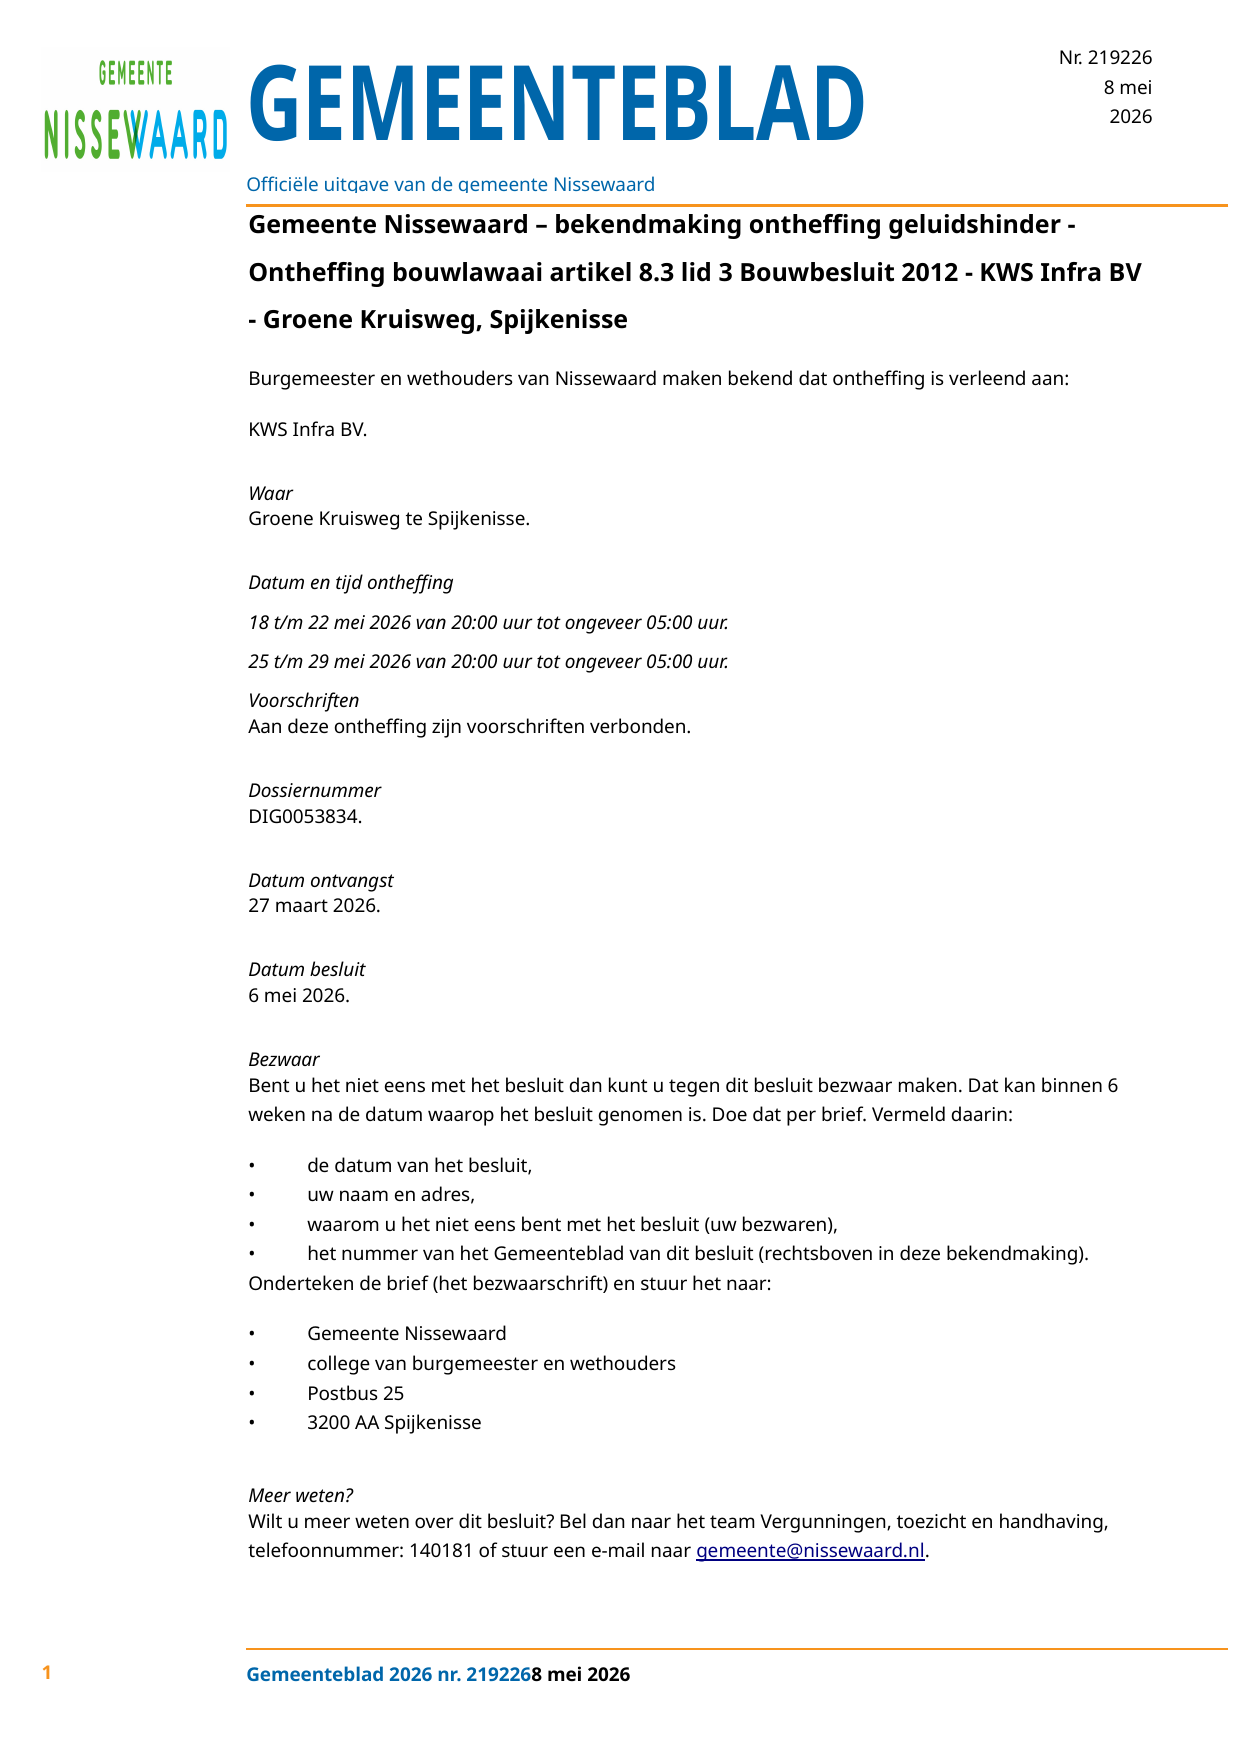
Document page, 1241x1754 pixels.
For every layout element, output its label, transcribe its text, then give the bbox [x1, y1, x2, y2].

text Datum ontvangst [248, 867, 1152, 892]
text 27 maart 2026. [248, 892, 1152, 918]
text Burgemeester en wethouders van Nissewaard maken bekend dat ontheffing is verleend aan: [248, 366, 1152, 391]
list waarom u het niet eens bent met het besluit (uw bezwaren), [248, 1211, 1152, 1237]
text DIG0053834. [248, 803, 1152, 828]
text Aan deze ontheffing zijn voorschriften verbonden. [248, 713, 1152, 739]
list het nummer van het Gemeenteblad van dit besluit (rechtsboven in deze bekendmaking). [248, 1241, 1152, 1266]
text Waar [248, 480, 1152, 506]
text 18 t/m 22 mei 2026 van 20:00 uur tot ongeveer 05:00 uur. [248, 609, 1152, 634]
list Postbus 25 [248, 1380, 1152, 1406]
text Groene Kruisweg te Spijkenisse. [248, 506, 1152, 531]
text Bent u het niet eens met het besluit dan kunt u tegen dit besluit bezwaar maken. Dat kan binnen 6 weken na de datum waarop het besluit genomen is. Doe dat per brief. Vermeld daarin: [248, 1072, 1152, 1127]
text Bezwaar [248, 1046, 1152, 1072]
text Onderteken de brief (het bezwaarschrift) en stuur het naar: [248, 1270, 1152, 1296]
text Wilt u meer weten over dit besluit? Bel dan naar het team Vergunningen, toezicht en handhaving, telefoonnummer: 140181 of stuur een e-mail naar gemeente@nissewaard.nl. [248, 1508, 1152, 1563]
text Meer weten? [248, 1482, 1152, 1508]
list 3200 AA Spijkenisse [248, 1409, 1152, 1435]
text Datum en tijd ontheffing [248, 569, 1152, 595]
text KWS Infra BV. [248, 416, 1152, 442]
list college van burgemeester en wethouders [248, 1350, 1152, 1376]
text Voorschriften [248, 687, 1152, 713]
list de datum van het besluit, [248, 1152, 1152, 1178]
text Dossiernummer [248, 777, 1152, 803]
picture [41, 47, 231, 172]
text Datum besluit [248, 956, 1152, 982]
text Gemeente Nissewaard – bekendmaking ontheffing geluidshinder - Ontheffing bouwlawaai artikel 8.3 lid 3 Bouwbesluit 2012 - KWS Infra BV - Groene Kruisweg, Spijkenisse [248, 207, 1152, 336]
text 6 mei 2026. [248, 982, 1152, 1008]
list Gemeente Nissewaard [248, 1321, 1152, 1346]
text 25 t/m 29 mei 2026 van 20:00 uur tot ongeveer 05:00 uur. [248, 648, 1152, 674]
list uw naam en adres, [248, 1181, 1152, 1207]
